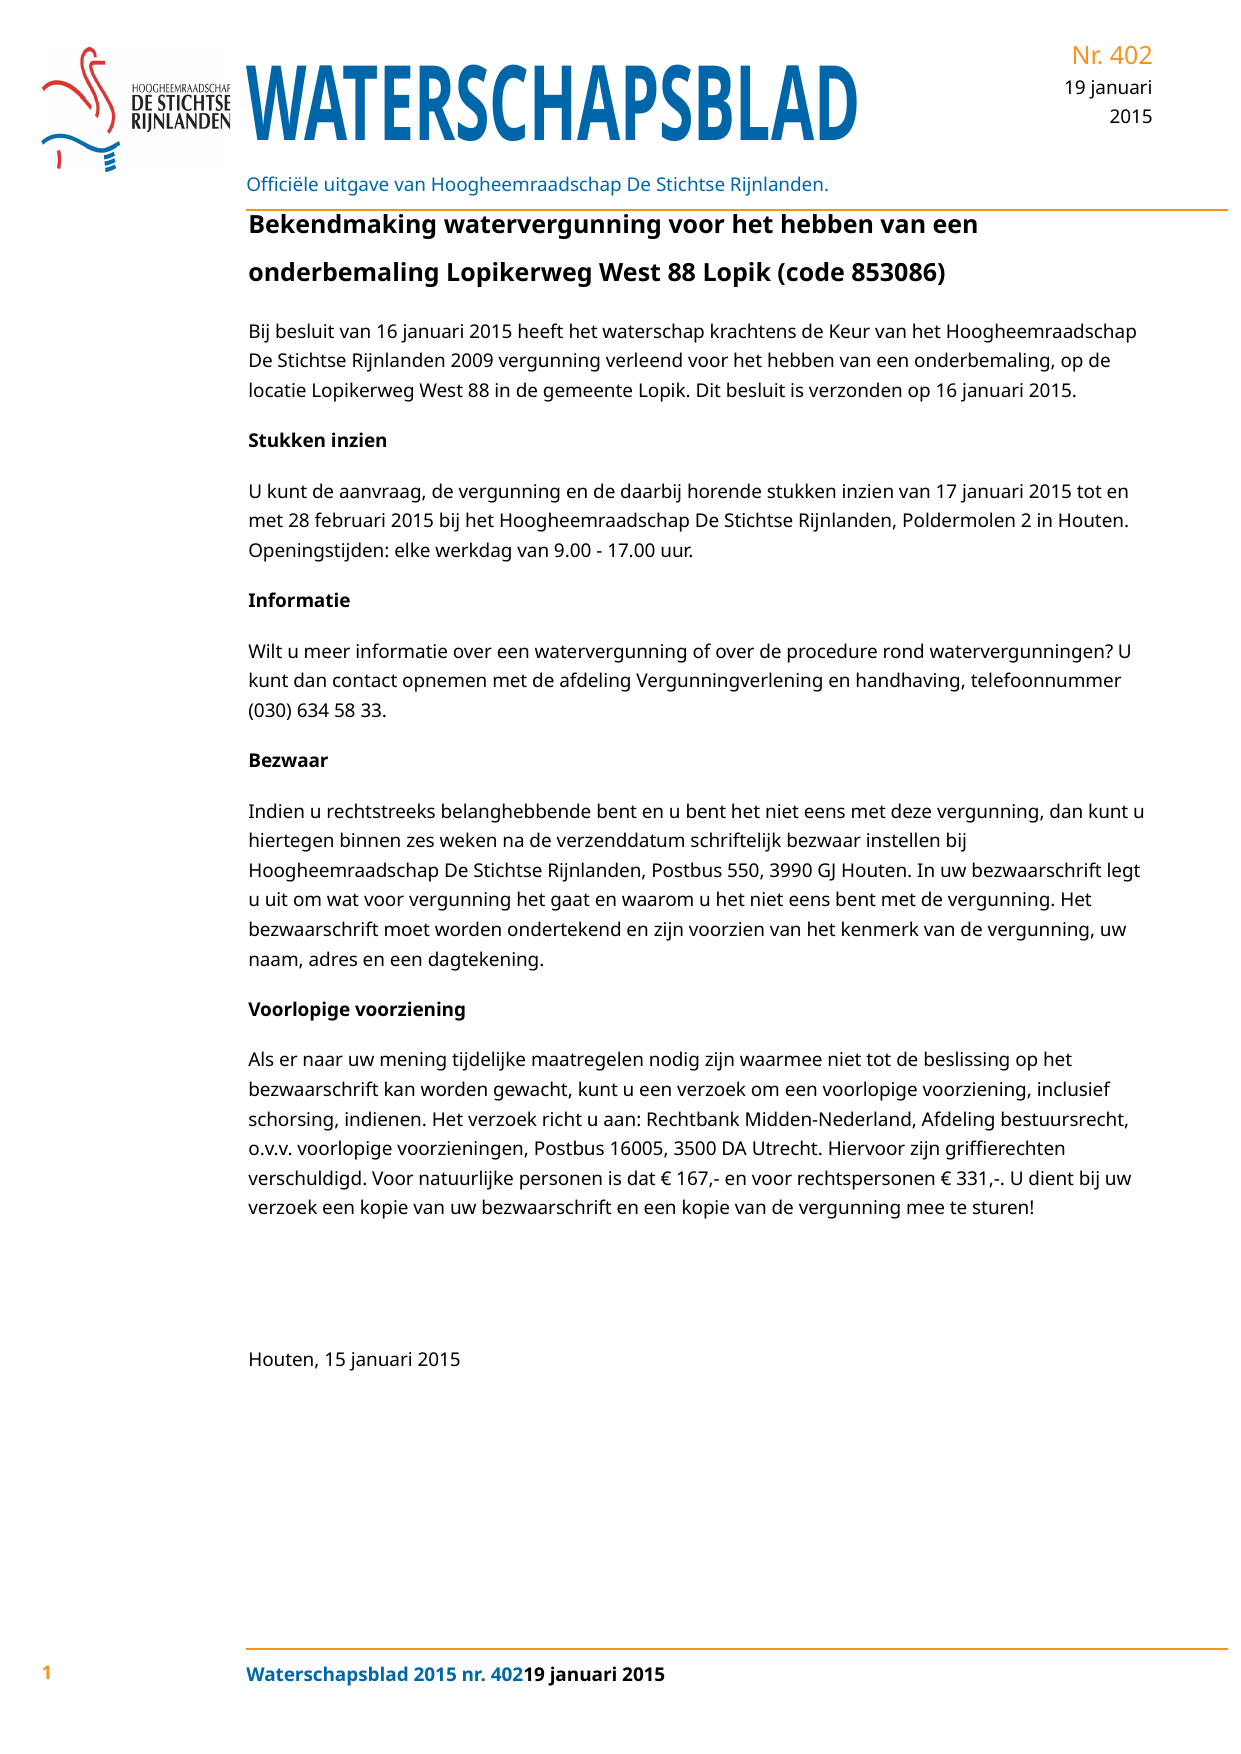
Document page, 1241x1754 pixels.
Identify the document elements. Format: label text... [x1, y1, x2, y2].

text Bij besluit van 16 januari 2015 heeft het waterschap krachtens de Keur van het Hoogheemraadschap De Stichtse Rijnlanden 2009 vergunning verleend voor het hebben van een onderbemaling, op de locatie Lopikerweg West 88 in de gemeente Lopik. Dit besluit is verzonden op 16 januari 2015. [248, 318, 1152, 403]
text Informatie [248, 587, 1152, 613]
text U kunt de aanvraag, de vergunning en de daarbij horende stukken inzien van 17 januari 2015 tot en met 28 februari 2015 bij het Hoogheemraadschap De Stichtse Rijnlanden, Poldermolen 2 in Houten. Openingstijden: elke werkdag van 9.00 - 17.00 uur. [248, 478, 1152, 563]
text Voorlopige voorziening [248, 996, 1152, 1022]
text Bezwaar [248, 747, 1152, 773]
text Stukken inzien [248, 427, 1152, 453]
text Houten, 15 januari 2015 [248, 1346, 1152, 1372]
text Wilt u meer informatie over een watervergunning of over de procedure rond watervergunningen? U kunt dan contact opnemen met de afdeling Vergunningverlening en handhaving, telefoonnummer (030) 634 58 33. [248, 638, 1152, 723]
text Bekendmaking watervergunning voor het hebben van een onderbemaling Lopikerweg West 88 Lopik (code 853086) [248, 211, 1152, 288]
picture [41, 47, 231, 172]
text Indien u rechtstreeks belanghebbende bent en u bent het niet eens met deze vergunning, dan kunt u hiertegen binnen zes weken na de verzenddatum schriftelijk bezwaar instellen bij Hoogheemraadschap De Stichtse Rijnlanden, Postbus 550, 3990 GJ Houten. In uw bezwaarschrift legt u uit om wat voor vergunning het gaat en waarom u het niet eens bent met de vergunning. Het bezwaarschrift moet worden ondertekend en zijn voorzien van het kenmerk van de vergunning, uw naam, adres en een dagtekening. [248, 798, 1152, 972]
text Als er naar uw mening tijdelijke maatregelen nodig zijn waarmee niet tot de beslissing op het bezwaarschrift kan worden gewacht, kunt u een verzoek om een voorlopige voorziening, inclusief schorsing, indienen. Het verzoek richt u aan: Rechtbank Midden-Nederland, Afdeling bestuursrecht, o.v.v. voorlopige voorzieningen, Postbus 16005, 3500 DA Utrecht. Hiervoor zijn griffierechten verschuldigd. Voor natuurlijke personen is dat € 167,- en voor rechtspersonen € 331,-. U dient bij uw verzoek een kopie van uw bezwaarschrift en een kopie van de vergunning mee te sturen! [248, 1047, 1152, 1220]
